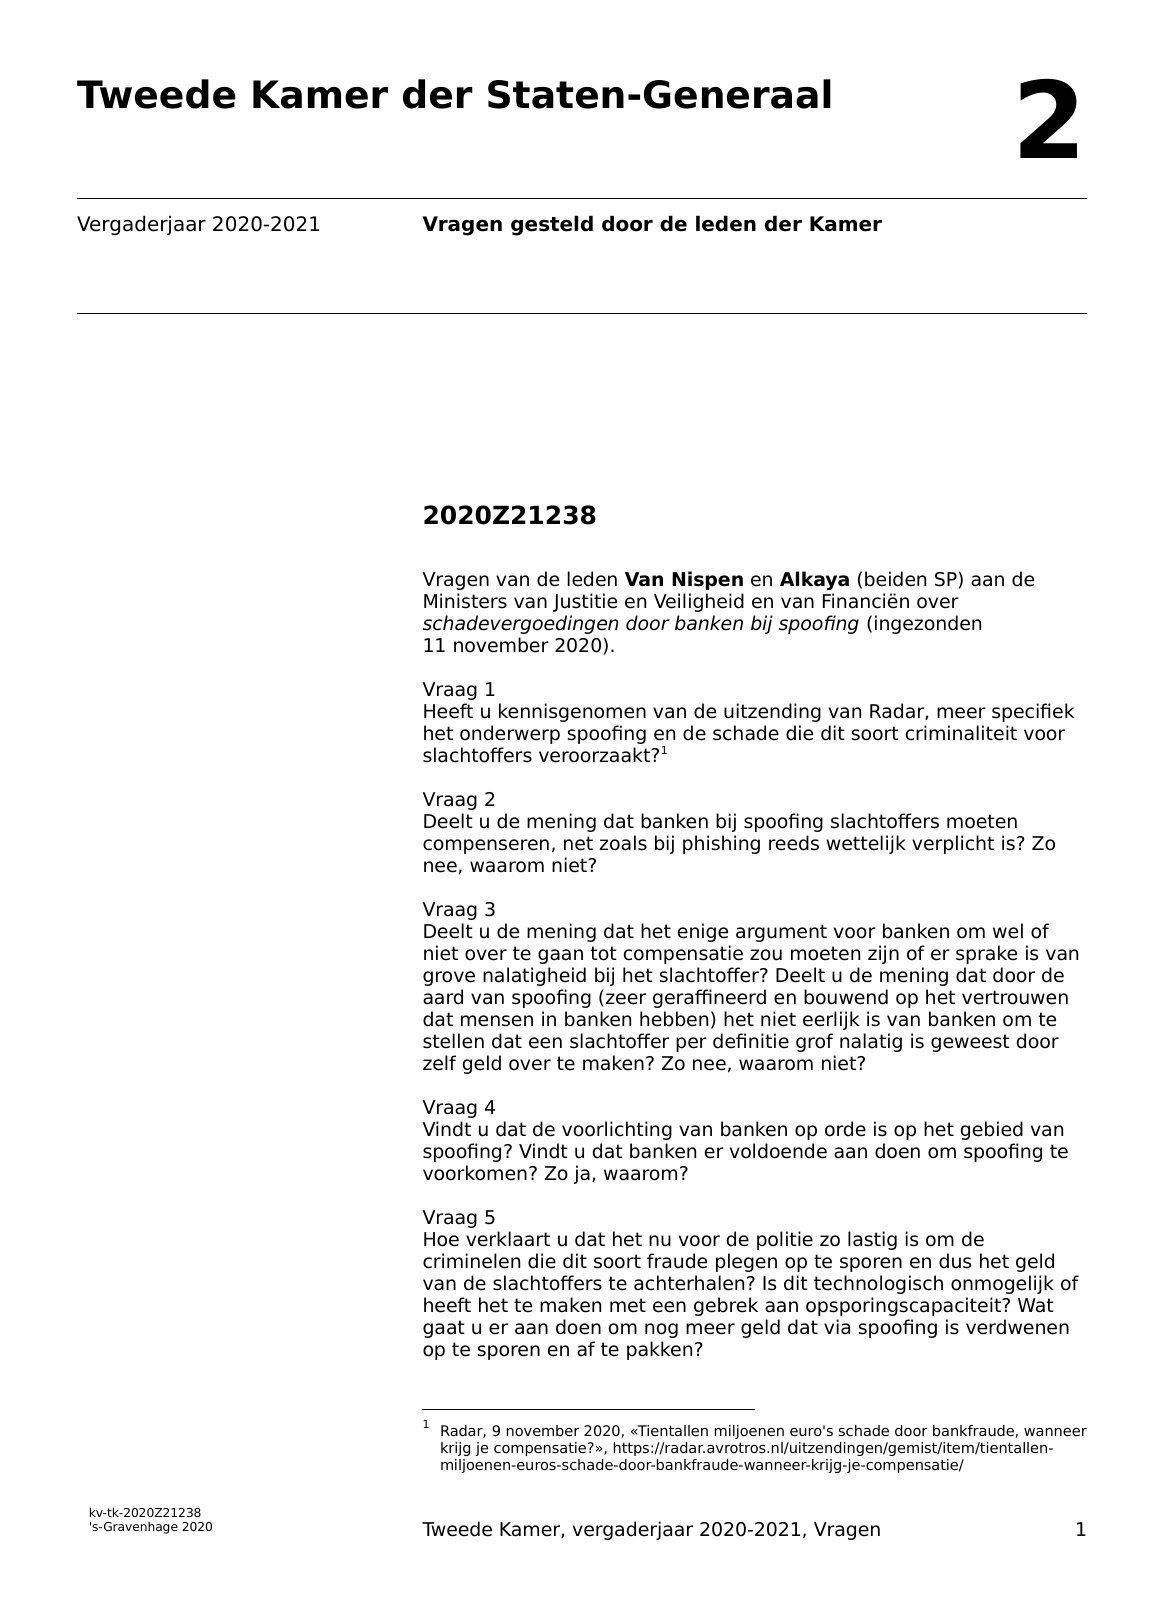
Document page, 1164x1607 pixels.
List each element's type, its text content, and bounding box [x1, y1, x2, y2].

text kv-tk-2020Z21238 [88, 1506, 323, 1520]
text Deelt u de mening dat banken bij spoofing slachtoffers moeten compenseren, net zoals bij phishing reeds wettelijk verplicht is? Zo nee, waarom niet? [422, 811, 1087, 877]
text 's-Gravenhage 2020 [88, 1520, 323, 1534]
text 2020Z21238 [422, 501, 1087, 531]
text Vraag 1 [422, 679, 1087, 701]
text Vraag 3 [422, 899, 1087, 921]
table_cell Vragen gesteld door de leden der Kamer [422, 199, 1087, 313]
text Vraag 5 [422, 1207, 1087, 1229]
text Hoe verklaart u dat het nu voor de politie zo lastig is om de criminelen die dit soort fraude plegen op te sporen en dus het geld van de slachtoffers te achterhalen? Is dit technologisch onmogelijk of heeft het te maken met een gebrek aan opsporingscapaciteit? Wat gaat u er aan doen om nog meer geld dat via spoofing is verdwenen op te sporen en af te pakken? [422, 1229, 1087, 1361]
text Vraag 2 [422, 789, 1087, 811]
text Heeft u kennisgenomen van de uitzending van Radar, meer specifiek het onderwerp spoofing en de schade die dit soort criminaliteit voor slachtoffers veroorzaakt? [422, 701, 1087, 767]
table_header Tweede Kamer der Staten-Generaal [77, 59, 886, 198]
table_header 2 [886, 59, 1087, 198]
text Vragen van de leden Van Nispen en Alkaya (beiden SP) aan de Ministers van Justitie en Veiligheid en van Financiën over schadevergoedingen door banken bij spoofing (ingezonden 11 november 2020). [422, 569, 1087, 657]
text Vindt u dat de voorlichting van banken op orde is op het gebied van spoofing? Vindt u dat banken er voldoende aan doen om spoofing te voorkomen? Zo ja, waarom? [422, 1119, 1087, 1185]
text Radar, 9 november 2020, «Tientallen miljoenen euro's schade door bankfraude, wanneer krijg je compensatie?», https://radar.avrotros.nl/uitzendingen/gemist/item/tientallen-miljoenen-euros-schade-door-bankfraude-wanneer-krijg-je-compensatie/ [422, 1418, 1087, 1474]
table_cell Vergaderjaar 2020-2021 [77, 199, 422, 313]
text Vraag 4 [422, 1097, 1087, 1119]
text Deelt u de mening dat het enige argument voor banken om wel of niet over te gaan tot compensatie zou moeten zijn of er sprake is van grove nalatigheid bij het slachtoffer? Deelt u de mening dat door de aard van spoofing (zeer geraffineerd en bouwend op het vertrouwen dat mensen in banken hebben) het niet eerlijk is van banken om te stellen dat een slachtoffer per definitie grof nalatig is geweest door zelf geld over te maken? Zo nee, waarom niet? [422, 921, 1087, 1075]
